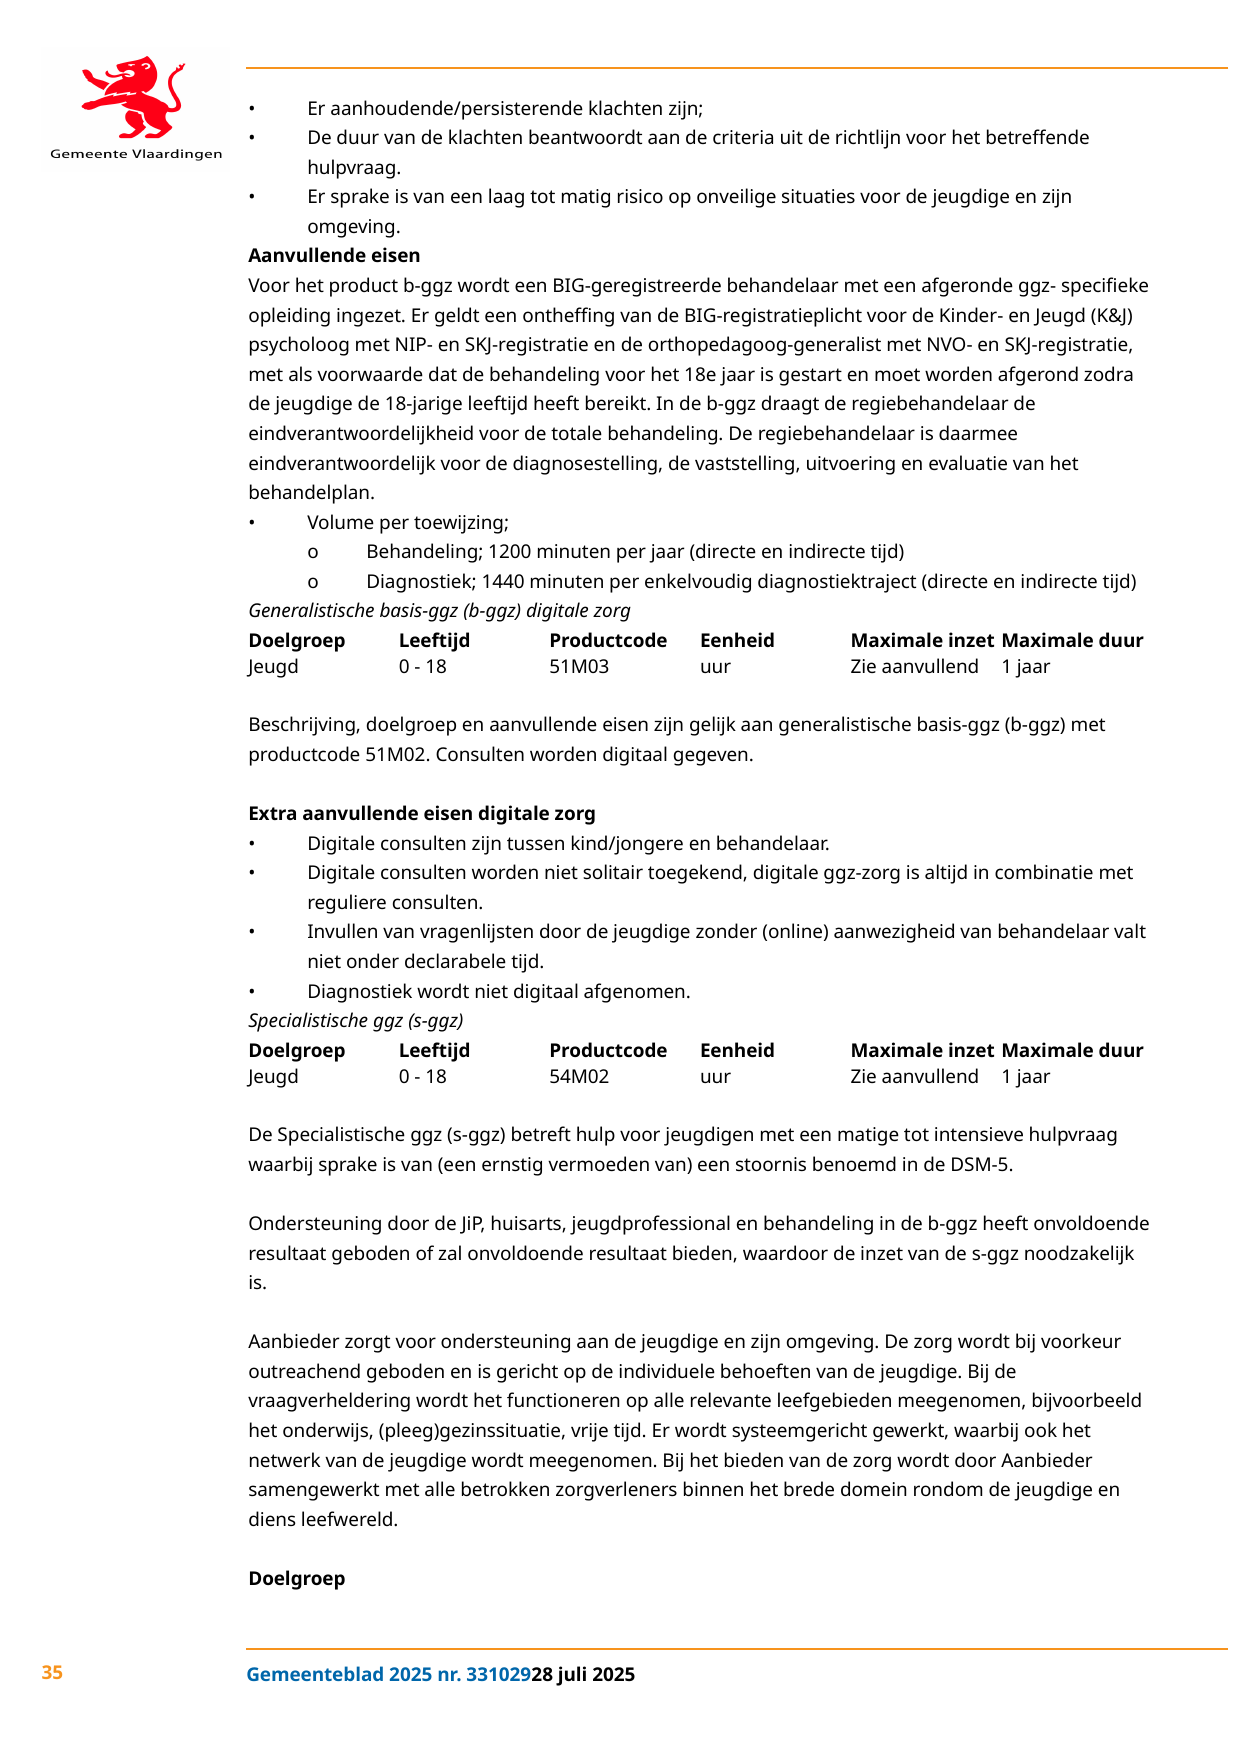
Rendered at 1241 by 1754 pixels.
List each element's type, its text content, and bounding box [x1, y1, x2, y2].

picture [41, 47, 231, 172]
list Digitale consulten zijn tussen kind/jongere en behandelaar. [248, 830, 1152, 856]
table_cell 1 jaar [1001, 1063, 1152, 1089]
list Diagnostiek wordt niet digitaal afgenomen. [248, 978, 1152, 1004]
list Er sprake is van een laag tot matig risico op onveilige situaties voor de jeugdige en zijn omgeving. [248, 183, 1152, 239]
table_header Doelgroep [248, 1037, 398, 1063]
table_cell Jeugd [248, 653, 398, 679]
text Aanvullende eisen [248, 243, 1152, 268]
list Behandeling; 1200 minuten per jaar (directe en indirecte tijd) [307, 538, 1152, 564]
list Invullen van vragenlijsten door de jeugdige zonder (online) aanwezigheid van behandelaar valt niet onder declarabele tijd. [248, 919, 1152, 974]
text Extra aanvullende eisen digitale zorg [248, 800, 1152, 826]
table_cell 1 jaar [1001, 653, 1152, 679]
table_header Doelgroep [248, 628, 398, 653]
table_cell uur [700, 653, 850, 679]
table_cell Jeugd [248, 1063, 398, 1089]
table_header Eenheid [700, 628, 850, 653]
text Generalistische basis-ggz (b-ggz) digitale zorg [248, 598, 1152, 623]
list Digitale consulten worden niet solitair toegekend, digitale ggz-zorg is altijd in combinatie met reguliere consulten. [248, 859, 1152, 915]
text Aanbieder zorgt voor ondersteuning aan de jeugdige en zijn omgeving. De zorg wordt bij voorkeur outreachend geboden en is gericht op de individuele behoeften van de jeugdige. Bij de vraagverheldering wordt het functioneren op alle relevante leefgebieden meegenomen, bijvoorbeeld het onderwijs, (pleeg)gezinssituatie, vrije tijd. Er wordt systeemgericht gewerkt, waarbij ook het netwerk van de jeugdige wordt meegenomen. Bij het bieden van de zorg wordt door Aanbieder samengewerkt met alle betrokken zorgverleners binnen het brede domein rondom de jeugdige en diens leefwereld. [248, 1328, 1152, 1532]
table_header Productcode [549, 1037, 700, 1063]
list Er aanhoudende/persisterende klachten zijn; [248, 95, 1152, 121]
table_header Maximale duur [1001, 1037, 1152, 1063]
list De duur van de klachten beantwoordt aan de criteria uit de richtlijn voor het betreffende hulpvraag. [248, 124, 1152, 180]
text De Specialistische ggz (s-ggz) betreft hulp voor jeugdigen met een matige tot intensieve hulpvraag waarbij sprake is van (een ernstig vermoeden van) een stoornis benoemd in de DSM-5. [248, 1121, 1152, 1177]
table_header Maximale inzet [850, 1037, 1001, 1063]
table_cell 0 - 18 [399, 653, 549, 679]
table_header Maximale duur [1001, 628, 1152, 653]
table_cell Zie aanvullend [850, 1063, 1001, 1089]
text Doelgroep [248, 1565, 1152, 1591]
table_header Eenheid [700, 1037, 850, 1063]
text Voor het product b-ggz wordt een BIG-geregistreerde behandelaar met een afgeronde ggz- specifieke opleiding ingezet. Er geldt een ontheffing van de BIG-registratieplicht voor de Kinder- en Jeugd (K&J) psycholoog met NIP- en SKJ-registratie en de orthopedagoog-generalist met NVO- en SKJ-registratie, met als voorwaarde dat de behandeling voor het 18e jaar is gestart en moet worden afgerond zodra de jeugdige de 18-jarige leeftijd heeft bereikt. In de b-ggz draagt de regiebehandelaar de eindverantwoordelijkheid voor de totale behandeling. De regiebehandelaar is daarmee eindverantwoordelijk voor de diagnosestelling, de vaststelling, uitvoering en evaluatie van het behandelplan. [248, 272, 1152, 505]
table_header Productcode [549, 628, 700, 653]
table_header Leeftijd [399, 628, 549, 653]
table_cell Zie aanvullend [850, 653, 1001, 679]
table_cell 51M03 [549, 653, 700, 679]
text Ondersteuning door de JiP, huisarts, jeugdprofessional en behandeling in de b-ggz heeft onvoldoende resultaat geboden of zal onvoldoende resultaat bieden, waardoor de inzet van de s-ggz noodzakelijk is. [248, 1210, 1152, 1295]
table_header Maximale inzet [850, 628, 1001, 653]
table_header Leeftijd [399, 1037, 549, 1063]
list Diagnostiek; 1440 minuten per enkelvoudig diagnostiektraject (directe en indirecte tijd) [307, 568, 1152, 594]
text Beschrijving, doelgroep en aanvullende eisen zijn gelijk aan generalistische basis-ggz (b-ggz) met productcode 51M02. Consulten worden digitaal gegeven. [248, 712, 1152, 767]
text Specialistische ggz (s-ggz) [248, 1007, 1152, 1033]
list Volume per toewijzing; [248, 509, 1152, 535]
table_cell 0 - 18 [399, 1063, 549, 1089]
table_cell 54M02 [549, 1063, 700, 1089]
table_cell uur [700, 1063, 850, 1089]
